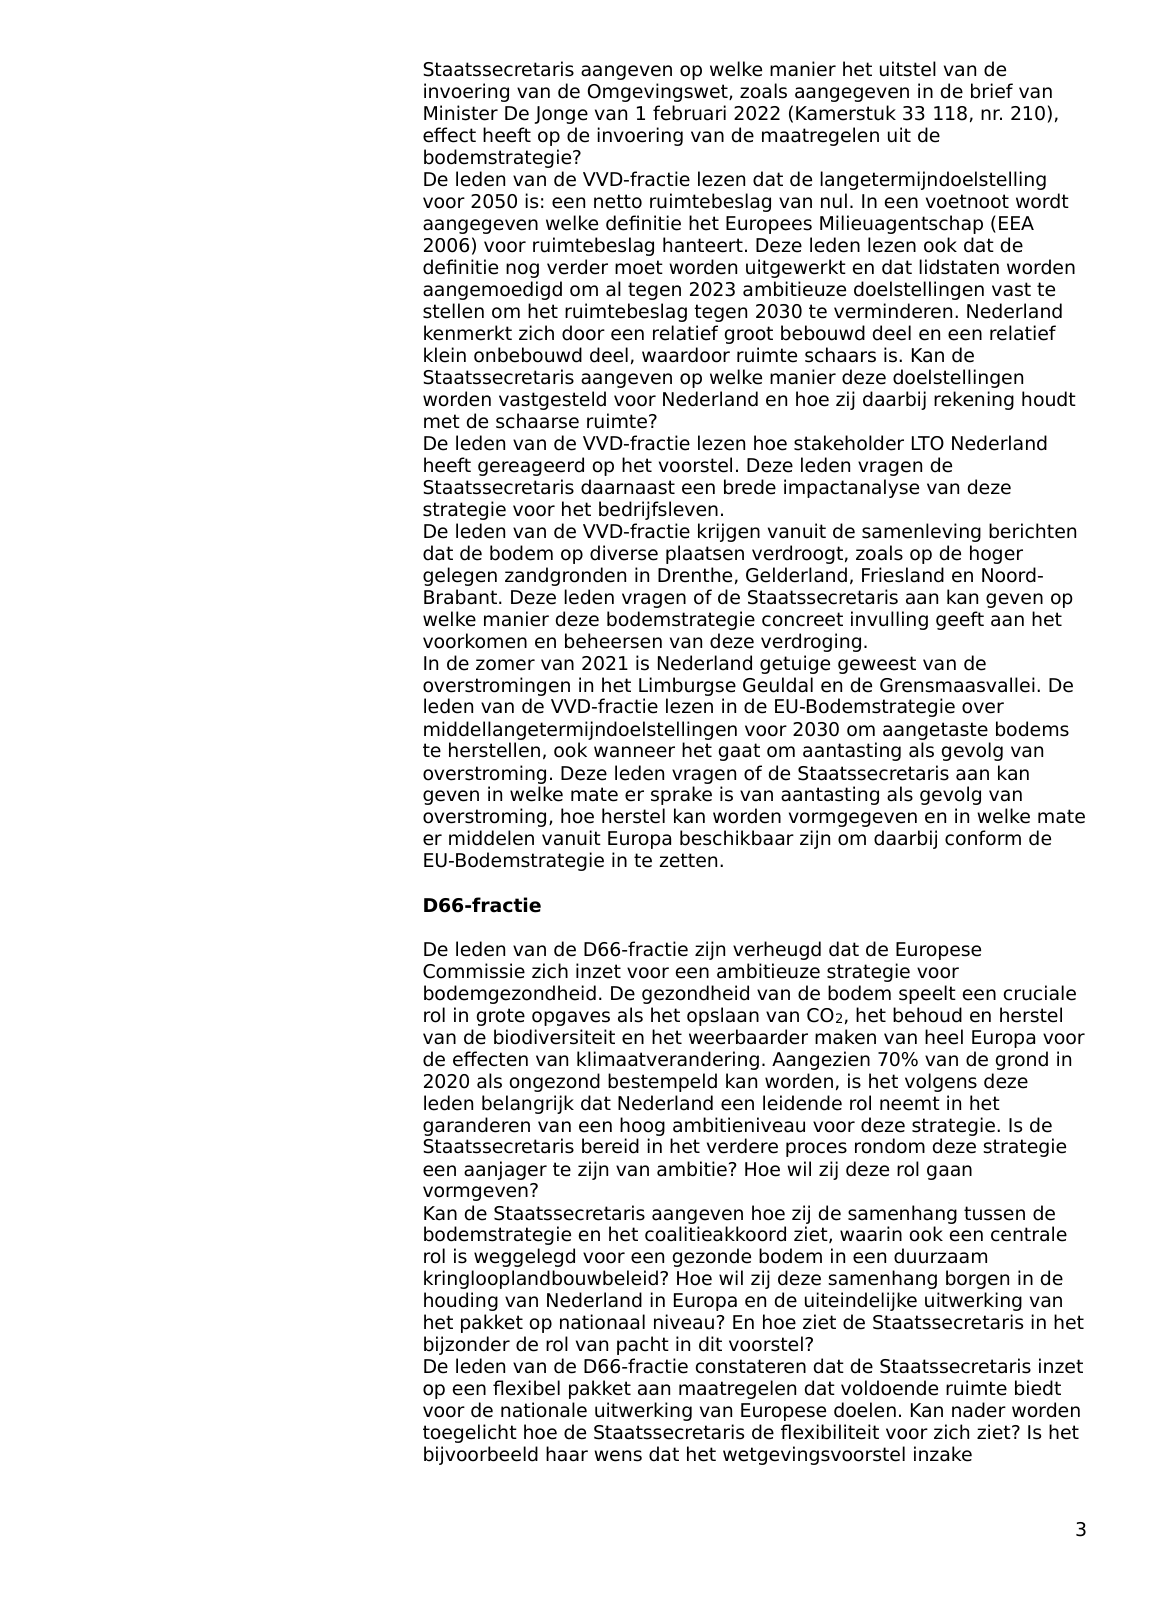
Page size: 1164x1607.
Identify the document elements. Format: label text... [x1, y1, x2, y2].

text De leden van de D66-fractie constateren dat de Staatssecretaris inzet op een flexibel pakket aan maatregelen dat voldoende ruimte biedt voor de nationale uitwerking van Europese doelen. Kan nader worden toegelicht hoe de Staatssecretaris de flexibiliteit voor zich ziet? Is het bijvoorbeeld haar wens dat het wetgevingsvoorstel‎‎ inzake [422, 1356, 1087, 1466]
text De leden van de VVD-fractie lezen dat de langetermijndoelstelling voor 2050 is: een netto ruimtebeslag van nul. In een voetnoot wordt aangegeven welke definitie het Europees Milieuagentschap (EEA 2006) voor ruimtebeslag hanteert. Deze leden lezen ook dat de definitie nog verder moet worden uitgewerkt en dat lidstaten worden aangemoedigd om al tegen 2023 ambitieuze doelstellingen vast te stellen om het ruimtebeslag tegen 2030 te verminderen. Nederland kenmerkt zich door een relatief groot bebouwd deel en een relatief klein onbebouwd deel, waardoor ruimte schaars is. Kan de Staatssecretaris aangeven op welke manier deze doelstellingen worden vastgesteld voor Nederland en hoe zij daarbij rekening houdt met de schaarse ruimte? [422, 169, 1087, 433]
text De leden van de VVD-fractie lezen hoe stakeholder LTO Nederland heeft gereageerd op het voorstel. Deze leden vragen de Staatssecretaris daarnaast een brede impactanalyse van deze strategie voor het bedrijfsleven. [422, 433, 1087, 521]
text De leden van de VVD-fractie krijgen vanuit de samenleving berichten dat de bodem op diverse plaatsen verdroogt, zoals op de hoger gelegen zandgronden in Drenthe, Gelderland, Friesland en Noord-Brabant. Deze leden vragen of de Staatssecretaris aan kan geven op welke manier deze bodemstrategie concreet invulling geeft aan het voorkomen en beheersen van deze verdroging. [422, 521, 1087, 652]
text In de zomer van 2021 is Nederland getuige geweest van de overstromingen in het Limburgse Geuldal en de Grensmaasvallei. De leden van de VVD-fractie lezen in de EU-Bodemstrategie over middellangetermijndoelstellingen voor 2030 om aangetaste bodems te herstellen, ook wanneer het gaat om aantasting als gevolg van overstroming. Deze leden vragen of de Staatssecretaris aan kan geven in welke mate er sprake is van aantasting als gevolg van overstroming, hoe herstel kan worden vormgegeven en in welke mate er middelen vanuit Europa beschikbaar zijn om daarbij conform de EU-Bodemstrategie in te zetten. [422, 652, 1087, 872]
text De leden van de D66-fractie zijn verheugd dat de Europese Commissie zich inzet voor een ambitieuze strategie voor bodemgezondheid. De gezondheid van de bodem speelt een cruciale rol in grote opgaves als het opslaan van CO2, het behoud en herstel van de biodiversiteit en het weerbaarder maken van heel Europa voor de effecten van klimaatverandering. Aangezien 70% van de grond in 2020 als ongezond bestempeld kan worden, is het volgens deze leden belangrijk dat Nederland een leidende rol neemt in het garanderen van een hoog ambitieniveau voor deze strategie. Is de Staatssecretaris bereid in het verdere proces rondom deze strategie een aanjager te zijn van ambitie? Hoe wil zij deze rol gaan vormgeven? [422, 939, 1087, 1202]
subtitle D66-fractie [422, 894, 1087, 916]
text Staatssecretaris aangeven op welke manier het uitstel van de invoering van de Omgevingswet, zoals aangegeven in de brief van Minister De Jonge van 1 februari 2022 (Kamerstuk 33 118, nr. 210), effect heeft op de invoering van de maatregelen uit de bodemstrategie? [422, 59, 1087, 169]
text Kan de Staatssecretaris aangeven hoe zij de samenhang tussen de bodemstrategie en het coalitieakkoord ziet, waarin ook een centrale rol is weggelegd voor een gezonde bodem in een duurzaam kringlooplandbouwbeleid? Hoe wil zij deze samenhang borgen in de houding van Nederland in Europa en de uiteindelijke uitwerking van het pakket op nationaal niveau? En hoe ziet de Staatssecretaris in het bijzonder de rol van pacht in dit voorstel? [422, 1202, 1087, 1356]
